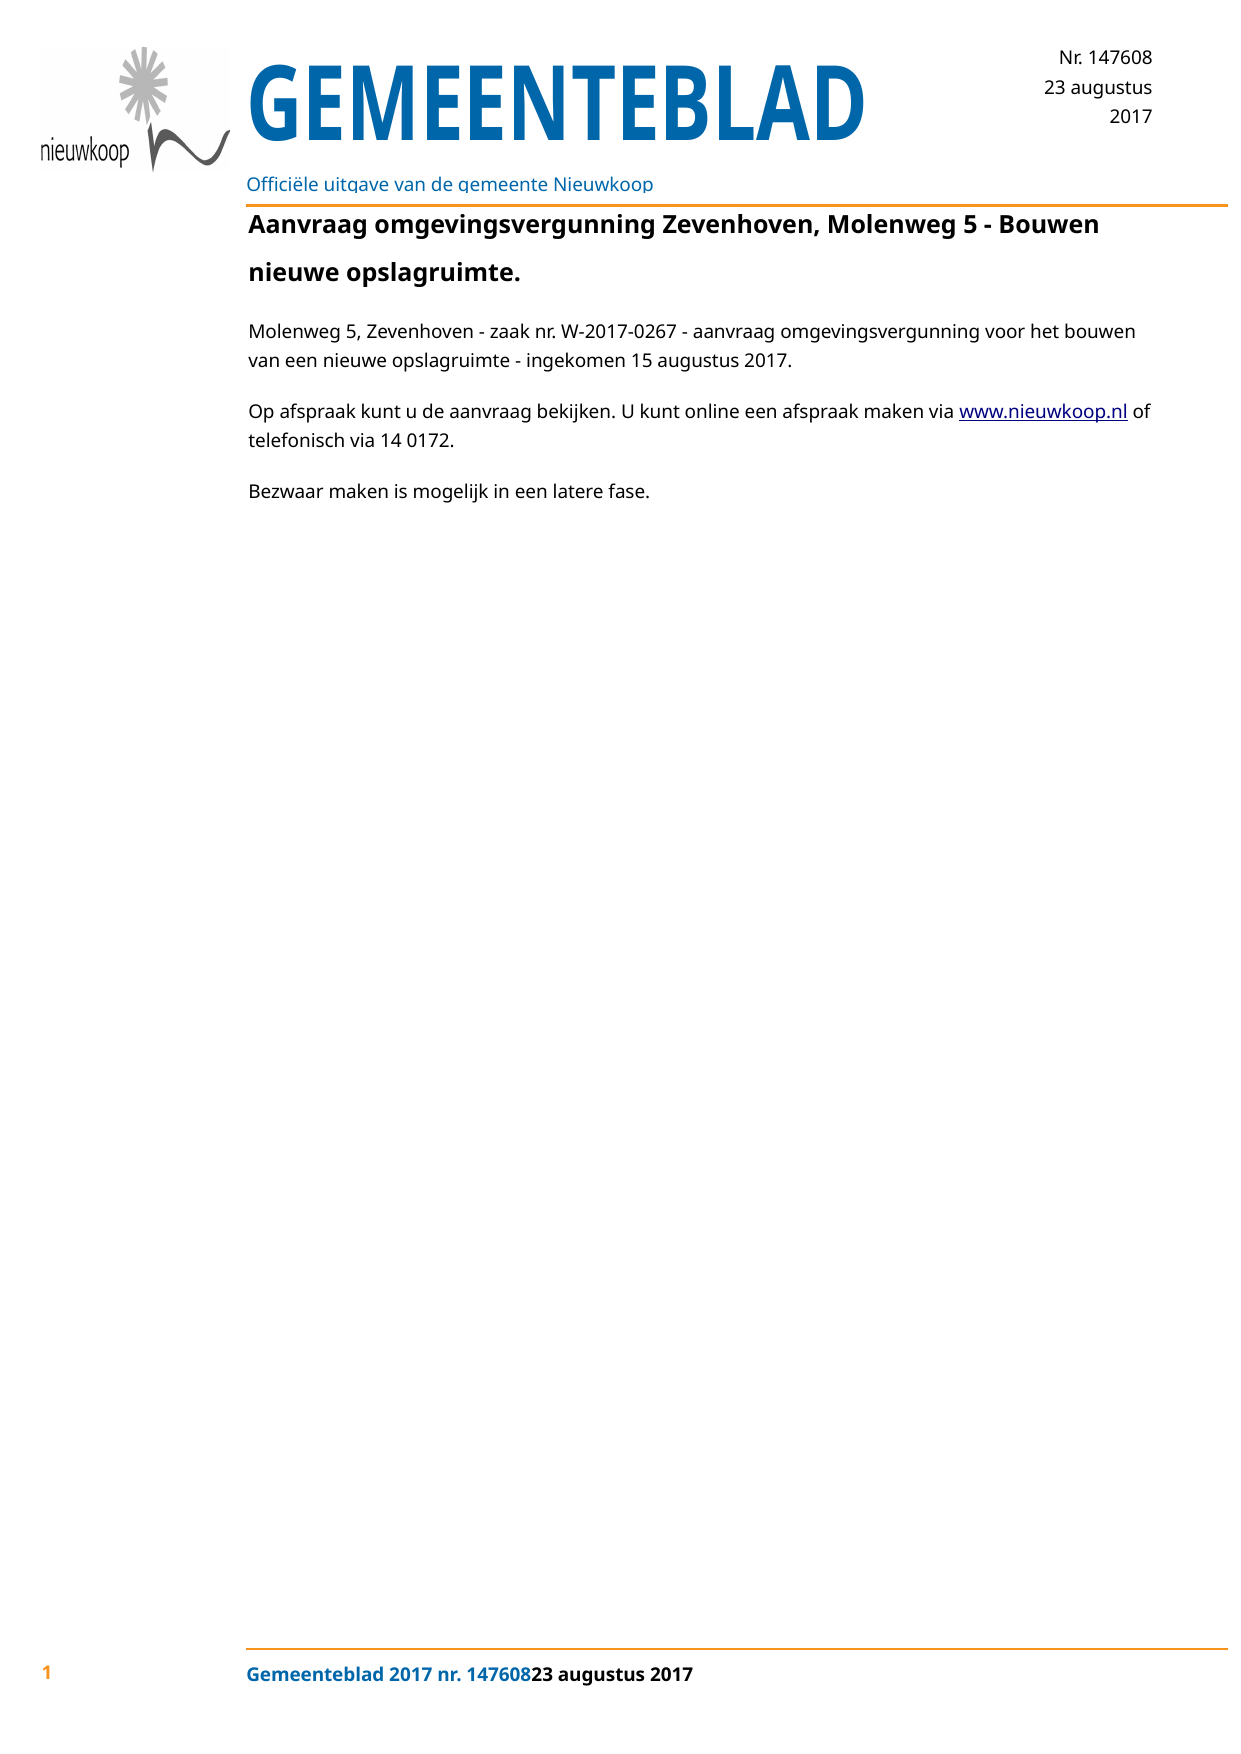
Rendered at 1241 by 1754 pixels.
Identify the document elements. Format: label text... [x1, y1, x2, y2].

text Aanvraag omgevingsvergunning Zevenhoven, Molenweg 5 - Bouwen nieuwe opslagruimte. [248, 207, 1152, 288]
picture [41, 47, 231, 172]
text Molenweg 5, Zevenhoven - zaak nr. W-2017-0267 - aanvraag omgevingsvergunning voor het bouwen van een nieuwe opslagruimte - ingekomen 15 augustus 2017. [248, 318, 1152, 373]
text Op afspraak kunt u de aanvraag bekijken. U kunt online een afspraak maken via www.nieuwkoop.nl of telefonisch via 14 0172. [248, 398, 1152, 453]
text Bezwaar maken is mogelijk in een latere fase. [248, 478, 1152, 504]
